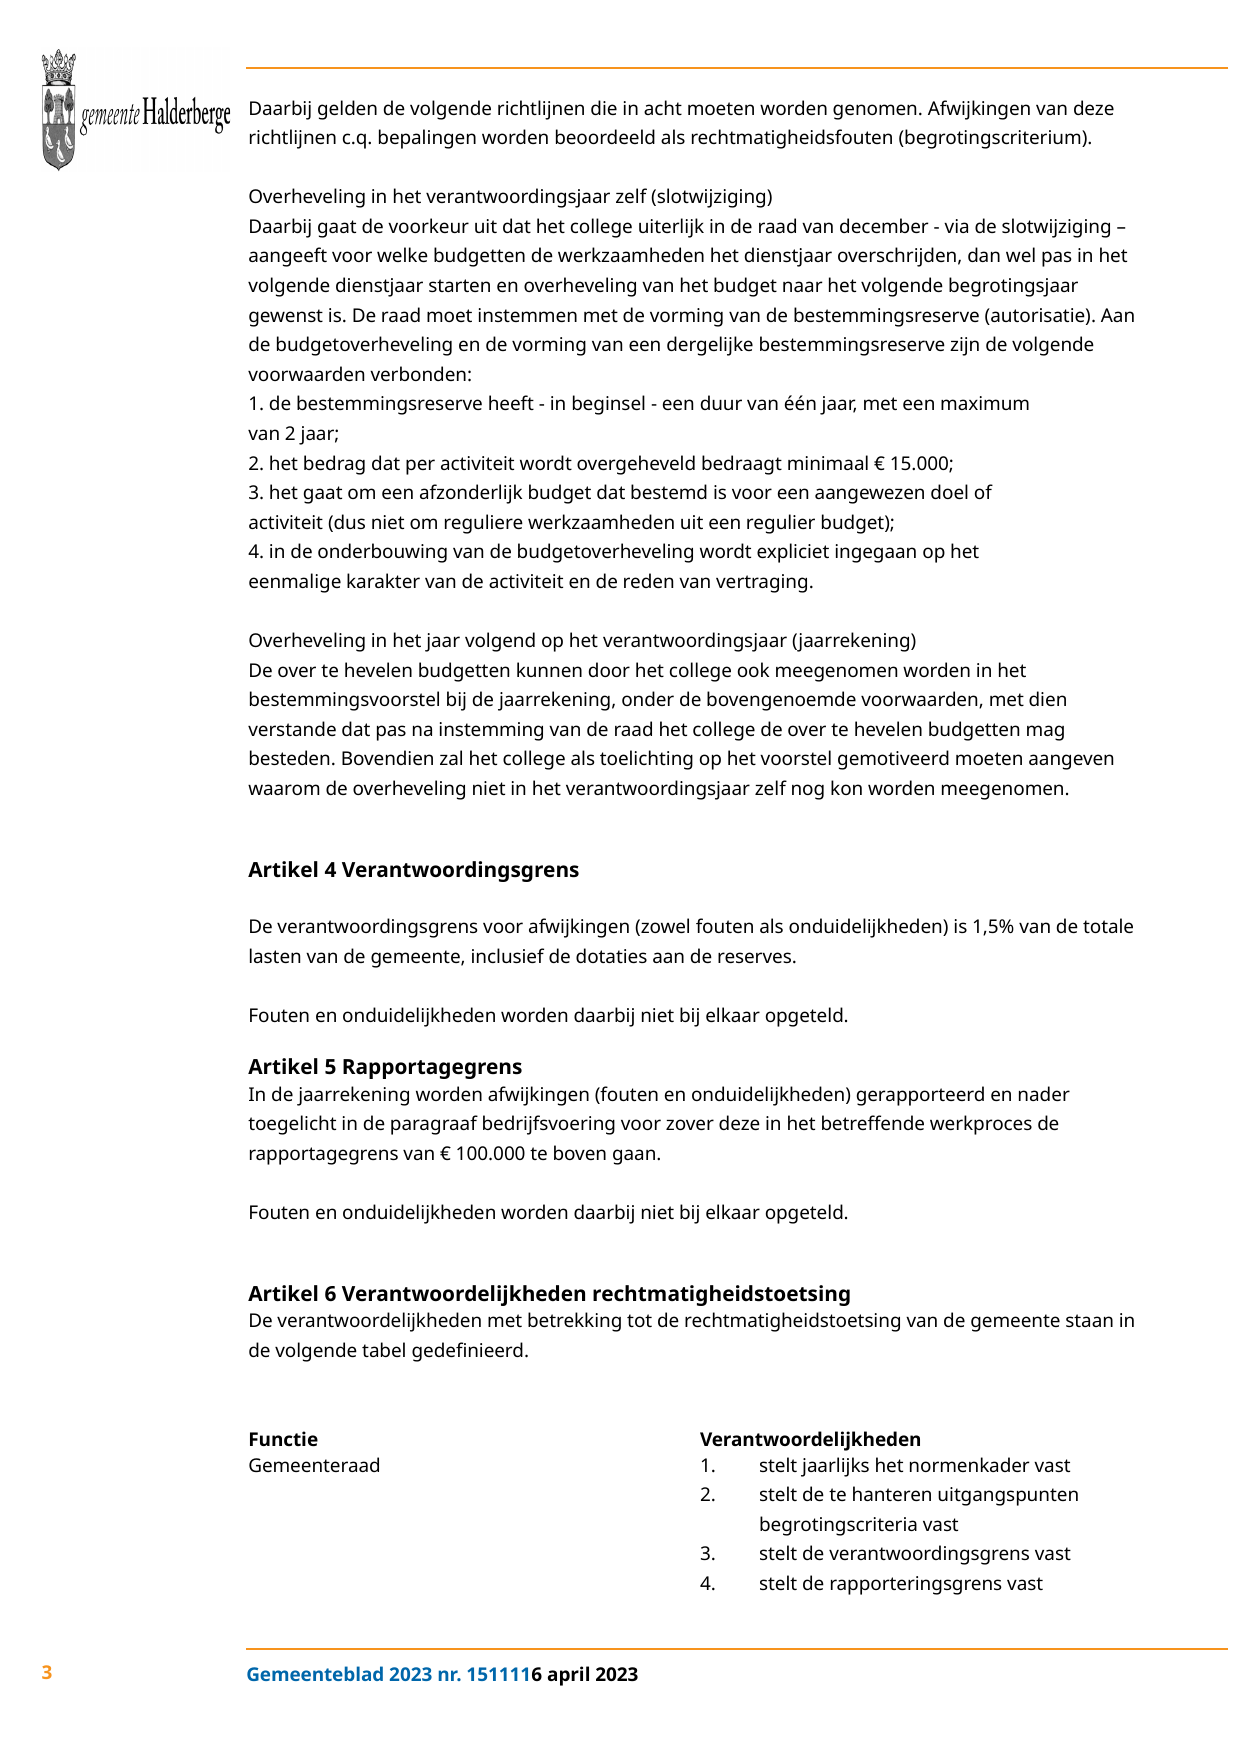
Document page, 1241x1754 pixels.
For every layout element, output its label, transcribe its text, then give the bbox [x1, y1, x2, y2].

text eenmalige karakter van de activiteit en de reden van vertraging. [248, 568, 1152, 594]
text Fouten en onduidelijkheden worden daarbij niet bij elkaar opgeteld. [248, 1199, 1152, 1225]
text 4. in de onderbouwing van de budgetoverheveling wordt expliciet ingegaan op het [248, 538, 1152, 564]
text Daarbij gelden de volgende richtlijnen die in acht moeten worden genomen. Afwijkingen van deze richtlijnen c.q. bepalingen worden beoordeeld als rechtmatigheidsfouten (begrotingscriterium). [248, 95, 1152, 150]
text Artikel 4 Verantwoordingsgrens [248, 855, 1152, 884]
text Artikel 5 Rapportagegrens [248, 1052, 1152, 1081]
text 3. het gaat om een afzonderlijk budget dat bestemd is voor een aangewezen doel of [248, 479, 1152, 505]
table_header Functie [248, 1426, 700, 1452]
table_header Verantwoordelijkheden [700, 1426, 1152, 1452]
text Daarbij gaat de voorkeur uit dat het college uiterlijk in de raad van december - via de slotwijziging – aangeeft voor welke budgetten de werkzaamheden het dienstjaar overschrijden, dan wel pas in het volgende dienstjaar starten en overheveling van het budget naar het volgende begrotingsjaar gewenst is. De raad moet instemmen met de vorming van de bestemmingsreserve (autorisatie). Aan de budgetoverheveling en de vorming van een dergelijke bestemmingsreserve zijn de volgende voorwaarden verbonden: [248, 213, 1152, 387]
text 1. de bestemmingsreserve heeft - in beginsel - een duur van één jaar, met een maximum [248, 391, 1152, 416]
text Overheveling in het jaar volgend op het verantwoordingsjaar (jaarrekening) [248, 627, 1152, 653]
text Overheveling in het verantwoordingsjaar zelf (slotwijziging) [248, 183, 1152, 209]
text De verantwoordelijkheden met betrekking tot de rechtmatigheidstoetsing van de gemeente staan in de volgende tabel gedefinieerd. [248, 1308, 1152, 1363]
text De verantwoordingsgrens voor afwijkingen (zowel fouten als onduidelijkheden) is 1,5% van de totale lasten van de gemeente, inclusief de dotaties aan de reserves. [248, 913, 1152, 968]
text In de jaarrekening worden afwijkingen (fouten en onduidelijkheden) gerapporteerd en nader toegelicht in de paragraaf bedrijfsvoering voor zover deze in het betreffende werkproces de rapportagegrens van € 100.000 te boven gaan. [248, 1081, 1152, 1166]
text 2. het bedrag dat per activiteit wordt overgeheveld bedraagt minimaal € 15.000; [248, 450, 1152, 476]
text Fouten en onduidelijkheden worden daarbij niet bij elkaar opgeteld. [248, 1002, 1152, 1028]
text activiteit (dus niet om reguliere werkzaamheden uit een regulier budget); [248, 509, 1152, 535]
table_cell stelt jaarlijks het normenkader vast stelt de te hanteren uitgangspunten begrotingscriteria vast stelt de verantwoordingsgrens vast stelt de rapporteringsgrens vast [700, 1452, 1152, 1596]
table_cell Gemeenteraad [248, 1452, 700, 1596]
picture [41, 47, 231, 172]
text De over te hevelen budgetten kunnen door het college ook meegenomen worden in het bestemmingsvoorstel bij de jaarrekening, onder de bovengenoemde voorwaarden, met dien verstande dat pas na instemming van de raad het college de over te hevelen budgetten mag besteden. Bovendien zal het college als toelichting op het voorstel gemotiveerd moeten aangeven waarom de overheveling niet in het verantwoordingsjaar zelf nog kon worden meegenomen. [248, 657, 1152, 801]
text van 2 jaar; [248, 420, 1152, 446]
text Artikel 6 Verantwoordelijkheden rechtmatigheidstoetsing [248, 1279, 1152, 1308]
